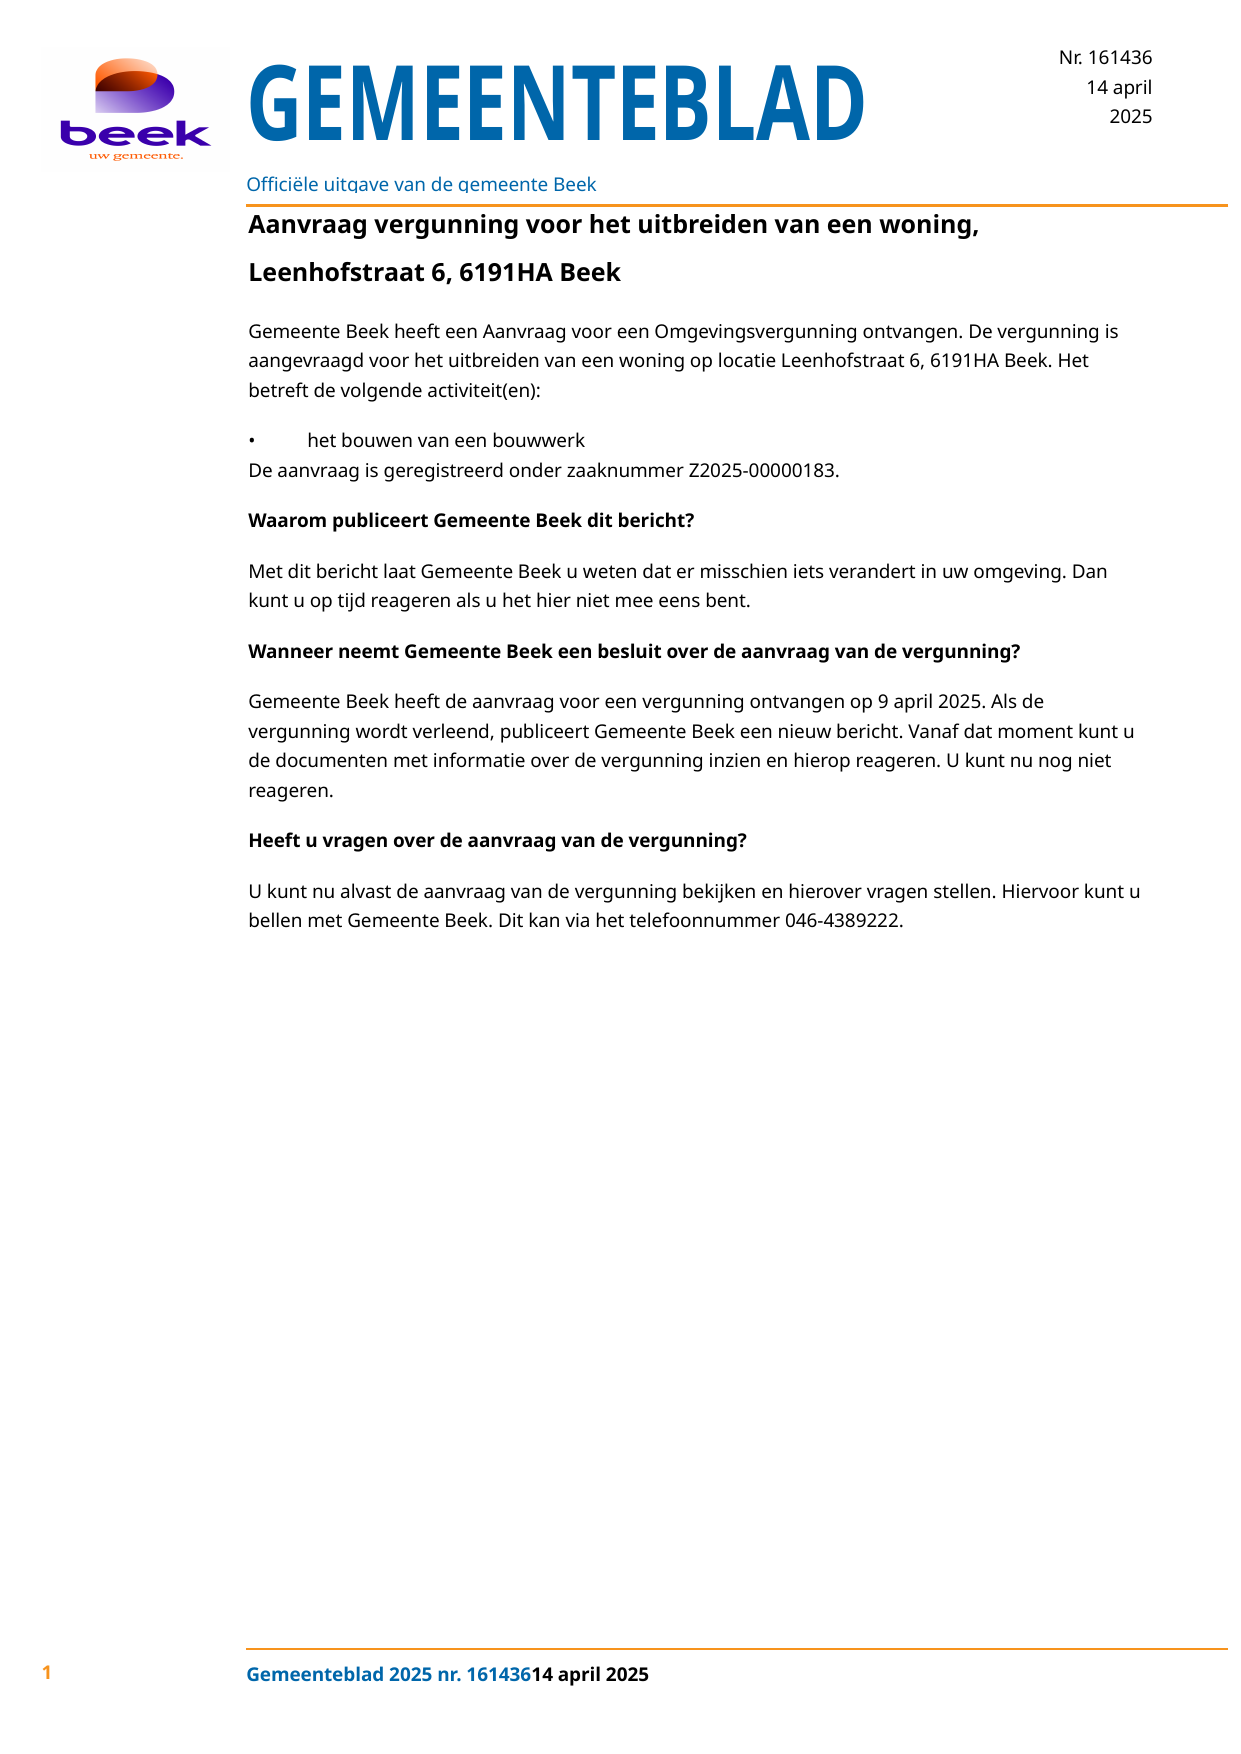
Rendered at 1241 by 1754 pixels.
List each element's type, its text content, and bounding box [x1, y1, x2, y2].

text Wanneer neemt Gemeente Beek een besluit over de aanvraag van de vergunning? [248, 638, 1152, 664]
text Gemeente Beek heeft de aanvraag voor een vergunning ontvangen op 9 april 2025. Als de vergunning wordt verleend, publiceert Gemeente Beek een nieuw bericht. Vanaf dat moment kunt u de documenten met informatie over de vergunning inzien en hierop reageren. U kunt nu nog niet reageren. [248, 688, 1152, 803]
text Heeft u vragen over de aanvraag van de vergunning? [248, 827, 1152, 853]
text Waarom publiceert Gemeente Beek dit bericht? [248, 507, 1152, 533]
list het bouwen van een bouwwerk [248, 427, 1152, 453]
text De aanvraag is geregistreerd onder zaaknummer Z2025-00000183. [248, 457, 1152, 483]
text Gemeente Beek heeft een Aanvraag voor een Omgevingsvergunning ontvangen. De vergunning is aangevraagd voor het uitbreiden van een woning op locatie Leenhofstraat 6, 6191HA Beek. Het betreft de volgende activiteit(en): [248, 318, 1152, 403]
text Met dit bericht laat Gemeente Beek u weten dat er misschien iets verandert in uw omgeving. Dan kunt u op tijd reageren als u het hier niet mee eens bent. [248, 558, 1152, 613]
text U kunt nu alvast de aanvraag van de vergunning bekijken en hierover vragen stellen. Hiervoor kunt u bellen met Gemeente Beek. Dit kan via het telefoonnummer 046-4389222. [248, 878, 1152, 933]
picture [41, 47, 231, 172]
text Aanvraag vergunning voor het uitbreiden van een woning, Leenhofstraat 6, 6191HA Beek [248, 207, 1152, 288]
